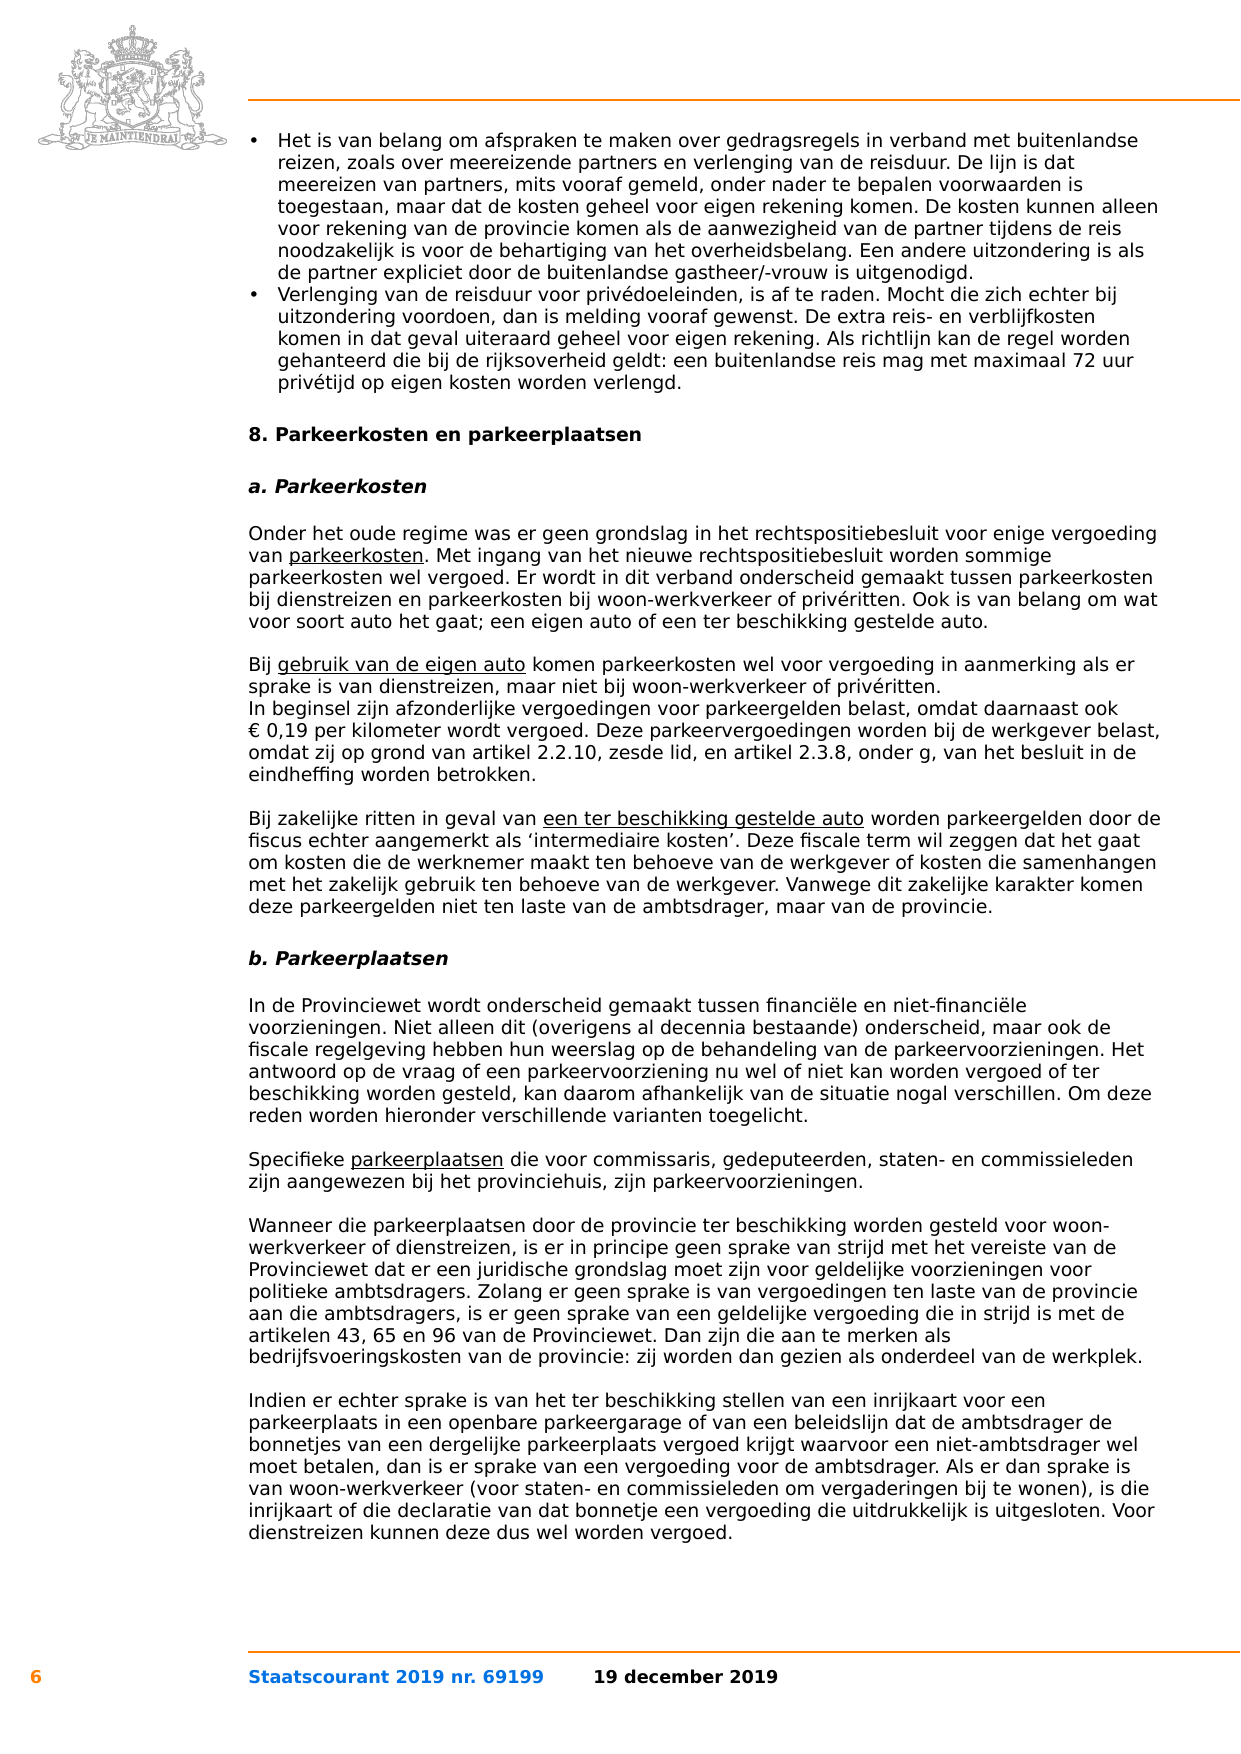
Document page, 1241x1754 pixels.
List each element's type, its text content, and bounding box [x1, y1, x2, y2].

text Indien er echter sprake is van het ter beschikking stellen van een inrijkaart voor een parkeerplaats in een openbare parkeergarage of van een beleidslijn dat de ambtsdrager de bonnetjes van een dergelijke parkeerplaats vergoed krijgt waarvoor een niet-ambtsdrager wel moet betalen, dan is er sprake van een vergoeding voor de ambtsdrager. Als er dan sprake is van woon-werkverkeer (voor staten- en commissieleden om vergaderingen bij te wonen), is die inrijkaart of die declaratie van dat bonnetje een vergoeding die uitdrukkelijk is uitgesloten. Voor dienstreizen kunnen deze dus wel worden vergoed. [248, 1390, 1163, 1544]
text • Het is van belang om afspraken te maken over gedragsregels in verband met buitenlandse reizen, zoals over meereizende partners en verlenging van de reisduur. De lijn is dat meereizen van partners, mits vooraf gemeld, onder nader te bepalen voorwaarden is toegestaan, maar dat de kosten geheel voor eigen rekening komen. De kosten kunnen alleen voor rekening van de provincie komen als de aanwezigheid van de partner tijdens de reis noodzakelijk is voor de behartiging van het overheidsbelang. Een andere uitzondering is als de partner expliciet door de buitenlandse gastheer/-vrouw is uitgenodigd. [248, 130, 1163, 284]
text Wanneer die parkeerplaatsen door de provincie ter beschikking worden gesteld voor woon-werkverkeer of dienstreizen, is er in principe geen sprake van strijd met het vereiste van de Provinciewet dat er een juridische grondslag moet zijn voor geldelijke voorzieningen voor politieke ambtsdragers. Zolang er geen sprake is van vergoedingen ten laste van de provincie aan die ambtsdragers, is er geen sprake van een geldelijke vergoeding die in strijd is met de artikelen 43, 65 en 96 van de Provinciewet. Dan zijn die aan te merken als bedrijfsvoeringskosten van de provincie: zij worden dan gezien als onderdeel van de werkplek. [248, 1214, 1163, 1368]
subtitle a. Parkeerkosten [248, 476, 1163, 498]
subtitle 8. Parkeerkosten en parkeerplaatsen [248, 424, 1163, 446]
text Specifieke parkeerplaatsen die voor commissaris, gedeputeerden, staten- en commissieleden zijn aangewezen bij het provinciehuis, zijn parkeervoorzieningen. [248, 1149, 1163, 1193]
picture [38, 25, 227, 150]
text Onder het oude regime was er geen grondslag in het rechtspositiebesluit voor enige vergoeding van parkeerkosten. Met ingang van het nieuwe rechtspositiebesluit worden sommige parkeerkosten wel vergoed. Er wordt in dit verband onderscheid gemaakt tussen parkeerkosten bij dienstreizen en parkeerkosten bij woon-werkverkeer of privéritten. Ook is van belang om wat voor soort auto het gaat; een eigen auto of een ter beschikking gestelde auto. [248, 523, 1163, 632]
text In de Provinciewet wordt onderscheid gemaakt tussen financiële en niet-financiële voorzieningen. Niet alleen dit (overigens al decennia bestaande) onderscheid, maar ook de fiscale regelgeving hebben hun weerslag op de behandeling van de parkeervoorzieningen. Het antwoord op de vraag of een parkeervoorziening nu wel of niet kan worden vergoed of ter beschikking worden gesteld, kan daarom afhankelijk van de situatie nogal verschillen. Om deze reden worden hieronder verschillende varianten toegelicht. [248, 995, 1163, 1127]
text In beginsel zijn afzonderlijke vergoedingen voor parkeergelden belast, omdat daarnaast ook € 0,19 per kilometer wordt vergoed. Deze parkeervergoedingen worden bij de werkgever belast, omdat zij op grond van artikel 2.2.10, zesde lid, en artikel 2.3.8, onder g, van het besluit in de eindheffing worden betrokken. [248, 698, 1163, 786]
text Bij zakelijke ritten in geval van een ter beschikking gestelde auto worden parkeergelden door de fiscus echter aangemerkt als ‘intermediaire kosten’. Deze fiscale term wil zeggen dat het gaat om kosten die de werknemer maakt ten behoeve van de werkgever of kosten die samenhangen met het zakelijk gebruik ten behoeve van de werkgever. Vanwege dit zakelijke karakter komen deze parkeergelden niet ten laste van de ambtsdrager, maar van de provincie. [248, 808, 1163, 918]
text Bij gebruik van de eigen auto komen parkeerkosten wel voor vergoeding in aanmerking als er sprake is van dienstreizen, maar niet bij woon-werkverkeer of privéritten. [248, 654, 1163, 698]
text • Verlenging van de reisduur voor privédoeleinden, is af te raden. Mocht die zich echter bij uitzondering voordoen, dan is melding vooraf gewenst. De extra reis- en verblijfkosten komen in dat geval uiteraard geheel voor eigen rekening. Als richtlijn kan de regel worden gehanteerd die bij de rijksoverheid geldt: een buitenlandse reis mag met maximaal 72 uur privétijd op eigen kosten worden verlengd. [248, 284, 1163, 394]
subtitle b. Parkeerplaatsen [248, 948, 1163, 970]
